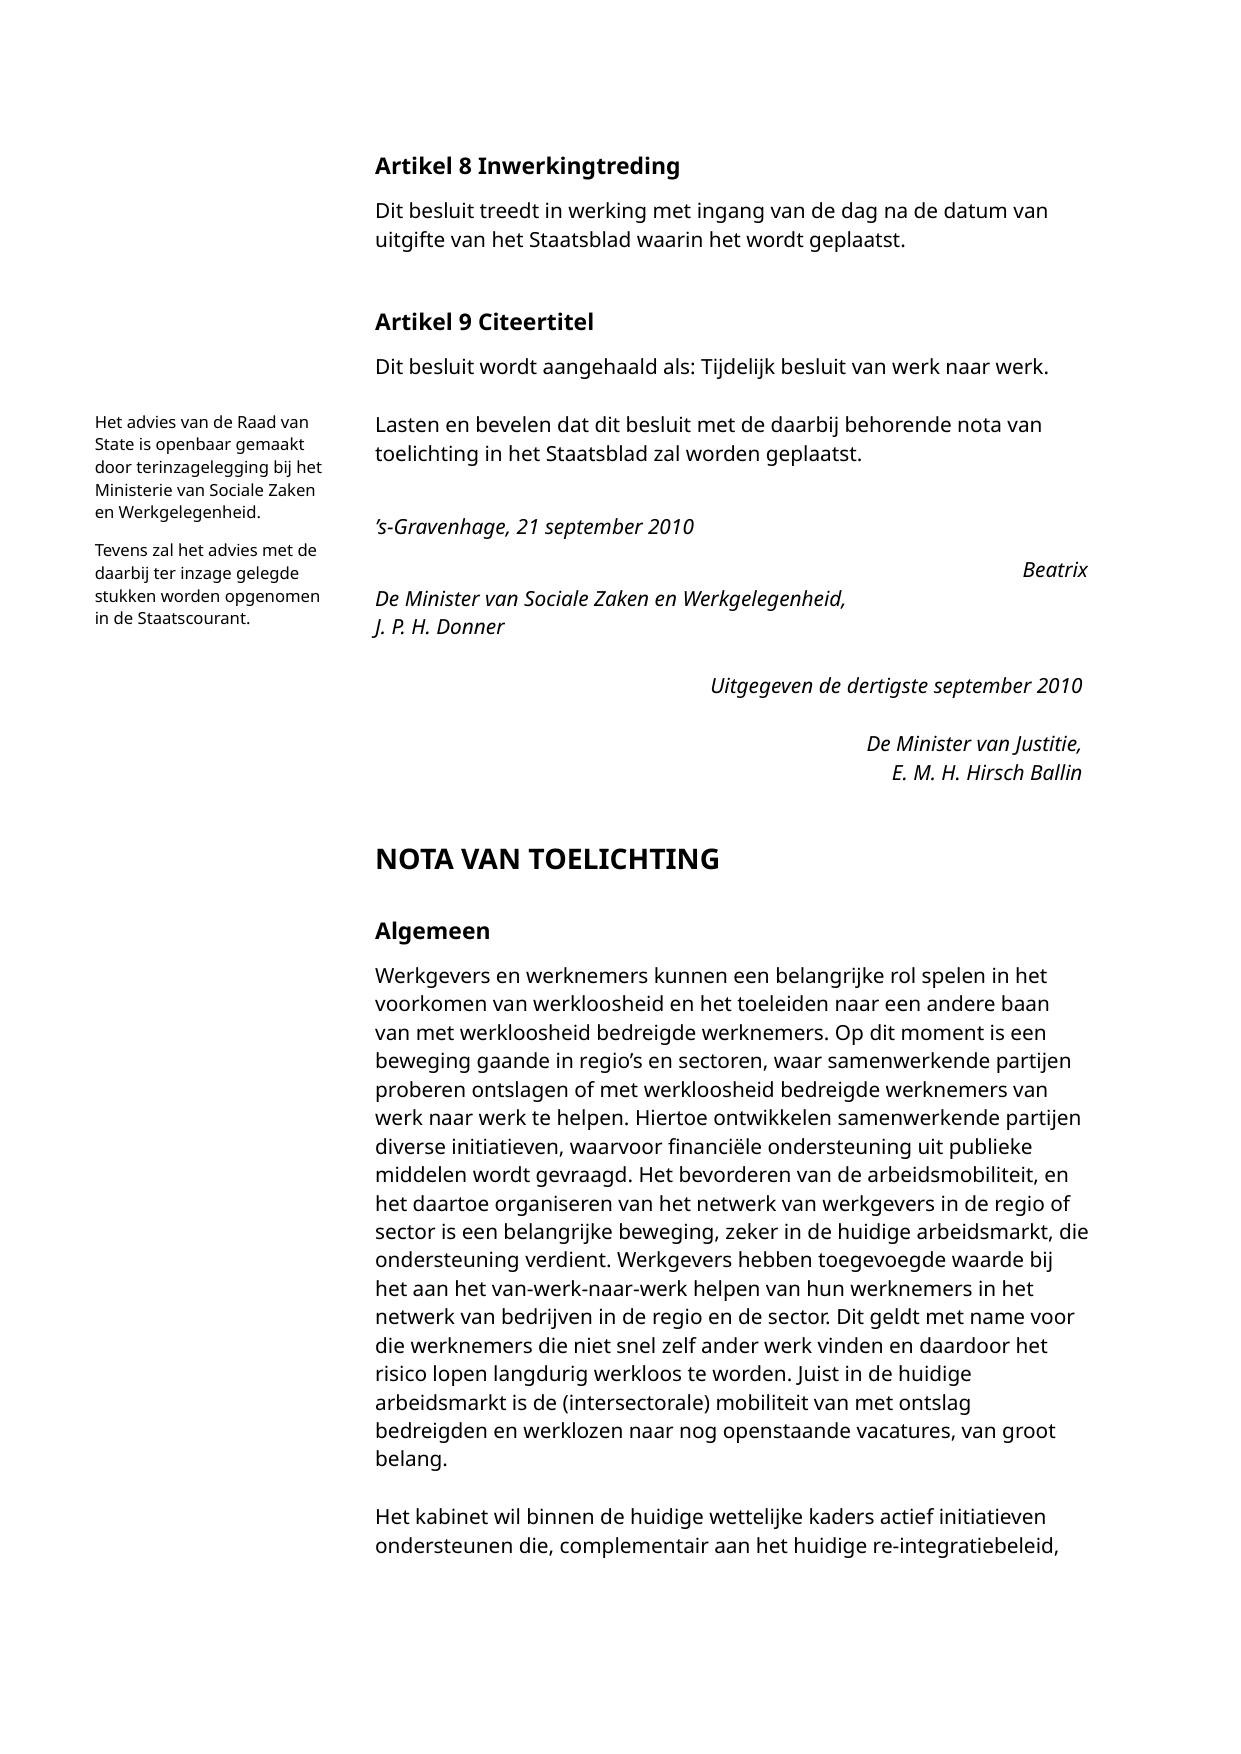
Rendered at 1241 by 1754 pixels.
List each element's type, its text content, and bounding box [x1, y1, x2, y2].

text Werkgevers en werknemers kunnen een belangrijke rol spelen in het voorkomen van werkloosheid en het toeleiden naar een andere baan van met werkloosheid bedreigde werknemers. Op dit moment is een beweging gaande in regio’s en sectoren, waar samenwerkende partijen proberen ontslagen of met werkloosheid bedreigde werknemers van werk naar werk te helpen. Hiertoe ontwikkelen samenwerkende partijen diverse initiatieven, waarvoor financiële ondersteuning uit publieke middelen wordt gevraagd. Het bevorderen van de arbeidsmobiliteit, en het daartoe organiseren van het netwerk van werkgevers in de regio of sector is een belangrijke beweging, zeker in de huidige arbeidsmarkt, die ondersteuning verdient. Werkgevers hebben toegevoegde waarde bij het aan het van-werk-naar-werk helpen van hun werknemers in het netwerk van bedrijven in de regio en de sector. Dit geldt met name voor die werknemers die niet snel zelf ander werk vinden en daardoor het risico lopen langdurig werkloos te worden. Juist in de huidige arbeidsmarkt is de (intersectorale) mobiliteit van met ontslag bedreigden en werklozen naar nog openstaande vacatures, van groot belang. [375, 961, 1090, 1473]
subtitle Artikel 9 Citeertitel [375, 306, 1090, 337]
text ’s-Gravenhage, 21 september 2010 [375, 512, 1090, 541]
text Het advies van de Raad van State is openbaar gemaakt door terinzagelegging bij het Ministerie van Sociale Zaken en Werkgelegenheid. [94, 410, 328, 524]
text Dit besluit wordt aangehaald als: Tijdelijk besluit van werk naar werk. [375, 352, 1090, 380]
text Tevens zal het advies met de daarbij ter inzage gelegde stukken worden opgenomen in de Staatscourant. [94, 539, 328, 630]
subtitle Artikel 8 Inwerkingtreding [375, 150, 1090, 181]
text J. P. H. Donner [375, 612, 1090, 641]
subtitle Algemeen [375, 915, 1090, 946]
text Het kabinet wil binnen de huidige wettelijke kaders actief initiatieven ondersteunen die, complementair aan het huidige re-integratiebeleid, [375, 1502, 1090, 1559]
text De Minister van Sociale Zaken en Werkgelegenheid, [375, 584, 1090, 612]
text De Minister van Justitie, [375, 729, 1090, 758]
text Dit besluit treedt in werking met ingang van de dag na de datum van uitgifte van het Staatsblad waarin het wordt geplaatst. [375, 196, 1090, 253]
text Beatrix [375, 556, 1090, 584]
text E. M. H. Hirsch Ballin [375, 758, 1090, 786]
text Uitgegeven de dertigste september 2010 [375, 671, 1090, 699]
text [94, 524, 328, 539]
subtitle NOTA VAN TOELICHTING [375, 839, 1090, 877]
text Lasten en bevelen dat dit besluit met de daarbij behorende nota van toelichting in het Staatsblad zal worden geplaatst. [375, 410, 1090, 467]
